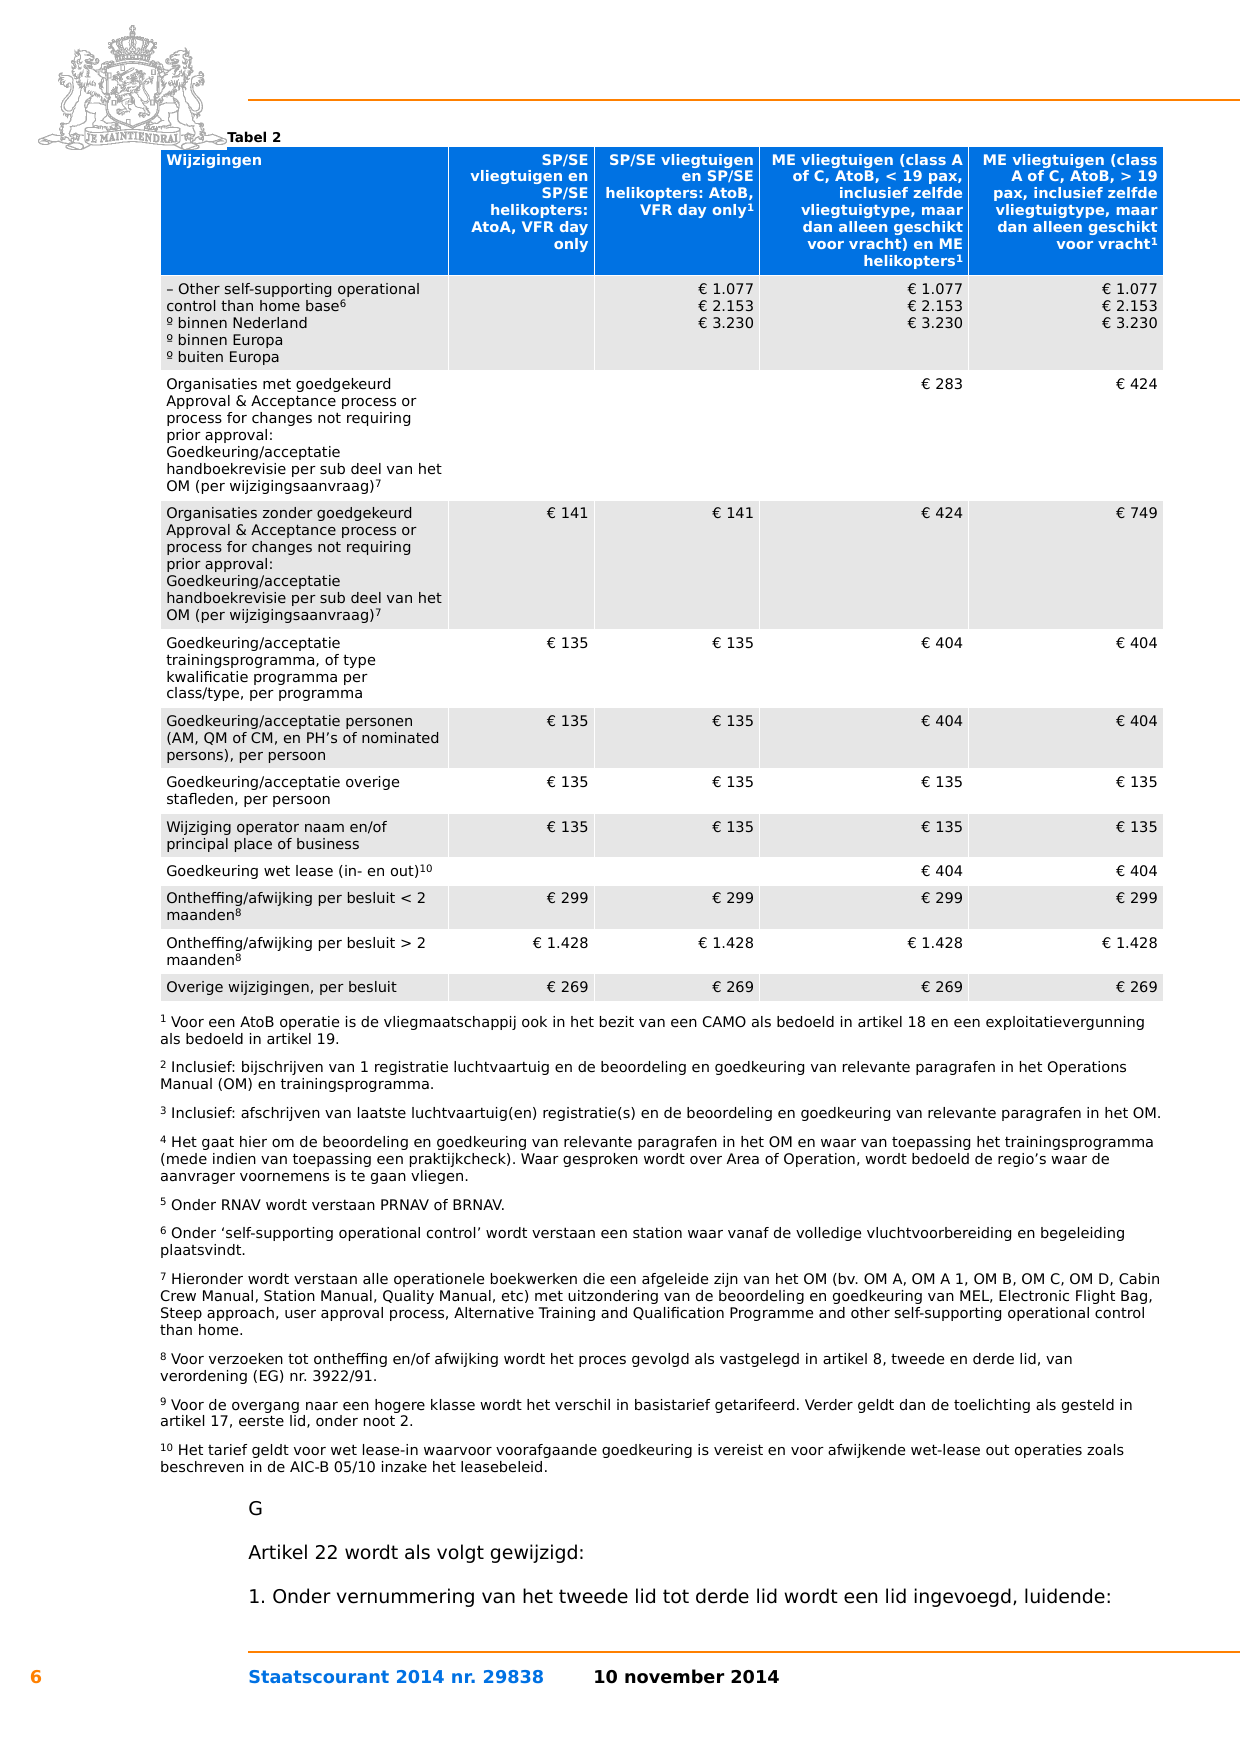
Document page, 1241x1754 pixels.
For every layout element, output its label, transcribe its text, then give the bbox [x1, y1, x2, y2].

table_cell € 749 [969, 501, 1163, 629]
table_cell € 135 [595, 708, 759, 768]
table_cell € 135 [449, 814, 594, 857]
table_cell € 1.077 € 2.153 € 3.230 [760, 276, 968, 370]
table_cell € 135 [760, 814, 968, 857]
text 1. Onder vernummering van het tweede lid tot derde lid wordt een lid ingevoegd, luidende: [248, 1586, 1163, 1608]
table_cell € 1.428 [969, 930, 1163, 973]
table_cell Goedkeuring/acceptatie personen (AM, QM of CM, en PH’s of nominated persons), per persoon [161, 708, 448, 768]
table_cell – Other self-supporting operational control than home base6 º binnen Nederland º binnen Europa º buiten Europa [161, 276, 448, 370]
table_cell € 135 [595, 630, 759, 707]
table_cell € 404 [969, 708, 1163, 768]
table_cell Goedkeuring wet lease (in- en out)10 [161, 858, 448, 884]
table_cell [595, 858, 759, 884]
table_cell ME vliegtuigen (class A of C, AtoB, > 19 pax, inclusief zelfde vliegtuigtype, maar dan alleen geschikt voor vracht1 [969, 147, 1163, 275]
table_cell € 424 [760, 501, 968, 629]
table_cell € 299 [760, 886, 968, 929]
table_cell Wijziging operator naam en/of principal place of business [161, 814, 448, 857]
table_cell € 269 [969, 974, 1163, 1001]
table_cell € 135 [449, 630, 594, 707]
table_cell € 135 [449, 770, 594, 813]
table_cell [595, 371, 759, 499]
table_cell Goedkeuring/acceptatie trainingsprogramma, of type kwalificatie programma per class/type, per programma [161, 630, 448, 707]
table_cell € 1.077 € 2.153 € 3.230 [969, 276, 1163, 370]
text Artikel 22 wordt als volgt gewijzigd: [248, 1542, 1163, 1564]
text G [248, 1498, 1163, 1520]
table_cell [449, 276, 594, 370]
table_cell € 404 [969, 858, 1163, 884]
table_cell Ontheffing/afwijking per besluit > 2 maanden8 [161, 930, 448, 973]
table_cell Organisaties met goedgekeurd Approval & Acceptance process or process for changes not requiring prior approval: Goedkeuring/acceptatie handboekrevisie per sub deel van het OM (per wijzigingsaanvraag)7 [161, 371, 448, 499]
table_cell € 404 [969, 630, 1163, 707]
table_cell Overige wijzigingen, per besluit [161, 974, 448, 1001]
table_cell SP/SE vliegtuigen en SP/SE helikopters: AtoA, VFR day only [449, 147, 594, 275]
table_cell € 141 [449, 501, 594, 629]
table_cell € 135 [595, 770, 759, 813]
table_cell € 141 [595, 501, 759, 629]
table_cell € 269 [595, 974, 759, 1001]
table_cell € 299 [449, 886, 594, 929]
table_cell € 283 [760, 371, 968, 499]
table_cell [449, 371, 594, 499]
table_cell Organisaties zonder goedgekeurd Approval & Acceptance process or process for changes not requiring prior approval: Goedkeuring/acceptatie handboekrevisie per sub deel van het OM (per wijzigingsaanvraag)7 [161, 501, 448, 629]
table_cell € 424 [969, 371, 1163, 499]
table_cell € 299 [969, 886, 1163, 929]
table_cell 1 Voor een AtoB operatie is de vliegmaatschappij ook in het bezit van een CAMO als bedoeld in artikel 18 en een exploitatievergunning als bedoeld in artikel 19. 2 Inclusief: bijschrijven van 1 registratie luchtvaartuig en de beoordeling en goedkeuring van relevante paragrafen in het Operations Manual (OM) en trainingsprogramma. 3 Inclusief: afschrijven van laatste luchtvaartuig(en) registratie(s) en de beoordeling en goedkeuring van relevante paragrafen in het OM. 4 Het gaat hier om de beoordeling en goedkeuring van relevante paragrafen in het OM en waar van toepassing het trainingsprogramma (mede indien van toepassing een praktijkcheck). Waar gesproken wordt over Area of Operation, wordt bedoeld de regio’s waar de aanvrager voornemens is te gaan vliegen. 5 Onder RNAV wordt verstaan PRNAV of BRNAV. 6 Onder ‘self-supporting operational control’ wordt verstaan een station waar vanaf de volledige vluchtvoorbereiding en begeleiding plaatsvindt. 7 Hieronder wordt verstaan alle operationele boekwerken die een afgeleide zijn van het OM (bv. OM A, OM A 1, OM B, OM C, OM D, Cabin Crew Manual, Station Manual, Quality Manual, etc) met uitzondering van de beoordeling en goedkeuring van MEL, Electronic Flight Bag, Steep approach, user approval process, Alternative Training and Qualification Programme and other self-supporting operational control than home. 8 Voor verzoeken tot ontheffing en/of afwijking wordt het proces gevolgd als vastgelegd in artikel 8, tweede en derde lid, van verordening (EG) nr. 3922/91. 9 Voor de overgang naar een hogere klasse wordt het verschil in basistarief getarifeerd. Verder geldt dan de toelichting als gesteld in artikel 17, eerste lid, onder noot 2. 10 Het tarief geldt voor wet lease-in waarvoor voorafgaande goedkeuring is vereist en voor afwijkende wet-lease out operaties zoals beschreven in de AIC-B 05/10 inzake het leasebeleid. [160, 1002, 1163, 1476]
table_cell € 135 [969, 770, 1163, 813]
table_cell € 404 [760, 630, 968, 707]
picture [38, 25, 227, 150]
table_cell € 1.428 [760, 930, 968, 973]
table_cell € 1.428 [595, 930, 759, 973]
table_cell € 299 [595, 886, 759, 929]
table_cell Goedkeuring/acceptatie overige stafleden, per persoon [161, 770, 448, 813]
table_cell € 135 [449, 708, 594, 768]
table_cell € 135 [595, 814, 759, 857]
table_cell € 1.428 [449, 930, 594, 973]
table_cell € 1.077 € 2.153 € 3.230 [595, 276, 759, 370]
table_cell Wijzigingen [161, 147, 448, 275]
table_header Tabel 2 [227, 130, 1163, 146]
table_cell [449, 858, 594, 884]
table_cell € 404 [760, 858, 968, 884]
table_cell ME vliegtuigen (class A of C, AtoB, < 19 pax, inclusief zelfde vliegtuigtype, maar dan alleen geschikt voor vracht) en ME helikopters1 [760, 147, 968, 275]
table_cell Ontheffing/afwijking per besluit < 2 maanden8 [161, 886, 448, 929]
table_cell € 135 [969, 814, 1163, 857]
table_cell € 404 [760, 708, 968, 768]
table_cell € 269 [760, 974, 968, 1001]
table_cell € 135 [760, 770, 968, 813]
table_cell SP/SE vliegtuigen en SP/SE helikopters: AtoB, VFR day only1 [595, 147, 759, 275]
table_cell € 269 [449, 974, 594, 1001]
